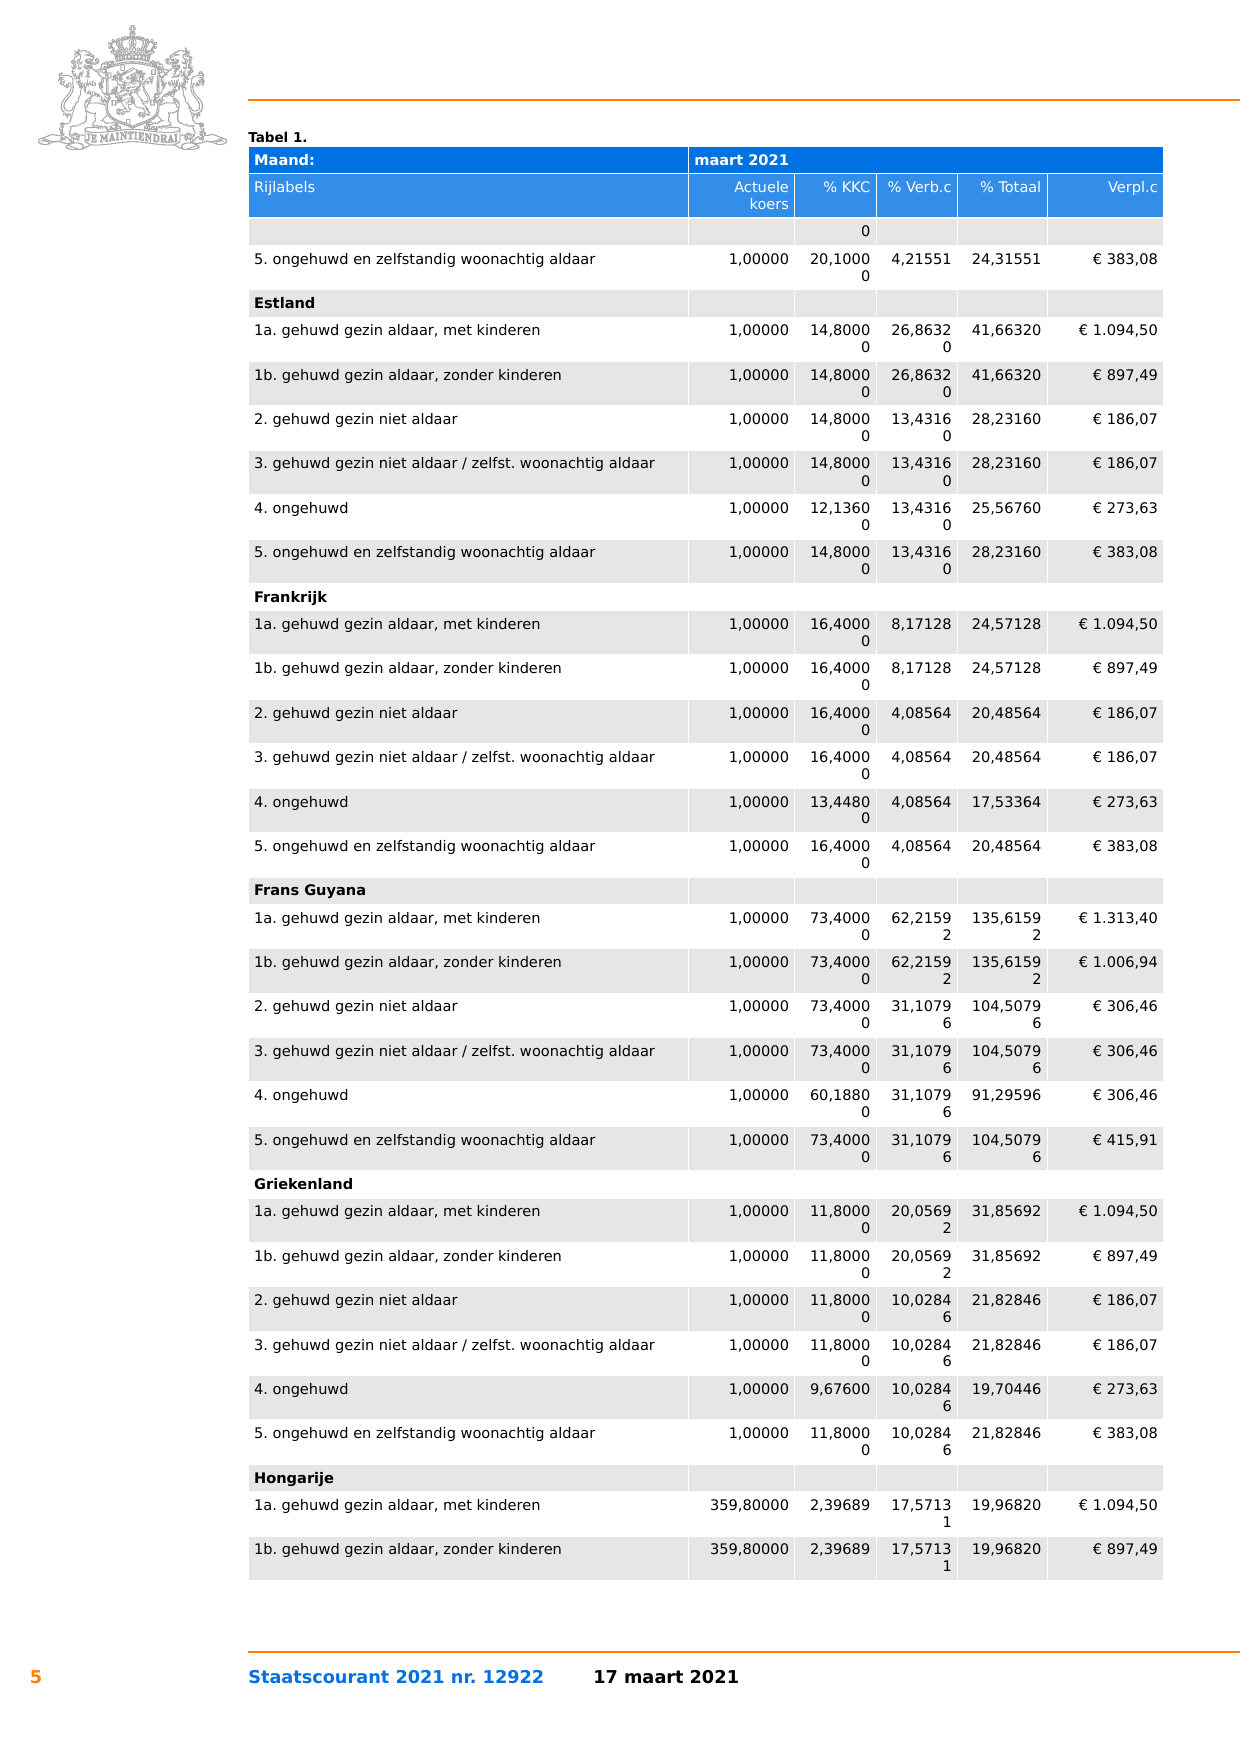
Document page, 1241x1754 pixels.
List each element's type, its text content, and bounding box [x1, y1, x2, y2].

table_cell 41,66320 [958, 362, 1047, 405]
table_cell 1,00000 [689, 1420, 794, 1464]
table_cell € 897,49 [1048, 656, 1163, 699]
table_cell [958, 219, 1047, 245]
table_cell 13,43160 [877, 495, 957, 538]
table_cell € 306,46 [1048, 994, 1163, 1037]
table_cell 1,00000 [689, 1127, 794, 1170]
table_cell 10,02846 [877, 1287, 957, 1331]
table_cell € 383,08 [1048, 246, 1163, 289]
table_cell 4,08564 [877, 744, 957, 788]
table_cell € 383,08 [1048, 833, 1163, 876]
table_cell [689, 219, 794, 245]
table_cell 1,00000 [689, 994, 794, 1037]
table_cell 10,02846 [877, 1420, 957, 1464]
table_cell 1b. gehuwd gezin aldaar, zonder kinderen [249, 1537, 688, 1580]
table_cell 31,10796 [877, 1083, 957, 1126]
table_cell 1,00000 [689, 246, 794, 289]
table_cell 20,05692 [877, 1243, 957, 1286]
table_cell [1048, 1171, 1163, 1197]
table_cell [877, 219, 957, 245]
table_cell 14,80000 [795, 362, 876, 405]
table_cell 1,00000 [689, 318, 794, 361]
table_cell 24,31551 [958, 246, 1047, 289]
table_cell 1,00000 [689, 1038, 794, 1081]
table_cell [877, 1171, 957, 1197]
table_cell 2. gehuwd gezin niet aldaar [249, 700, 688, 743]
table_cell 1a. gehuwd gezin aldaar, met kinderen [249, 905, 688, 948]
table_cell 4,08564 [877, 789, 957, 832]
table_cell Frans Guyana [249, 878, 688, 904]
table_cell 359,80000 [689, 1492, 794, 1536]
table_cell 20,05692 [877, 1199, 957, 1242]
table_cell [689, 1465, 794, 1491]
table_cell 1,00000 [689, 1287, 794, 1331]
table_cell Actuele koers [689, 174, 794, 217]
table_cell % Verb.c [877, 174, 957, 217]
table_cell 1,00000 [689, 1199, 794, 1242]
table_cell [1048, 878, 1163, 904]
table_cell [1048, 584, 1163, 610]
table_cell 1,00000 [689, 833, 794, 876]
table_cell 24,57128 [958, 656, 1047, 699]
table_cell € 186,07 [1048, 1287, 1163, 1331]
table_cell 28,23160 [958, 540, 1047, 583]
table_cell 4,21551 [877, 246, 957, 289]
table_cell 11,80000 [795, 1332, 876, 1375]
table_cell 1,00000 [689, 1376, 794, 1419]
table_cell € 273,63 [1048, 1376, 1163, 1419]
table_cell 11,80000 [795, 1420, 876, 1464]
table_cell 5. ongehuwd en zelfstandig woonachtig aldaar [249, 1127, 688, 1170]
table_cell 19,96820 [958, 1537, 1047, 1580]
table_cell 1,00000 [689, 611, 794, 654]
table_cell € 415,91 [1048, 1127, 1163, 1170]
table_cell 1a. gehuwd gezin aldaar, met kinderen [249, 318, 688, 361]
table_cell 1,00000 [689, 700, 794, 743]
table_cell 20,10000 [795, 246, 876, 289]
table_cell 13,43160 [877, 451, 957, 494]
table_cell [958, 584, 1047, 610]
table_cell 31,85692 [958, 1199, 1047, 1242]
table_cell 359,80000 [689, 1537, 794, 1580]
table_cell 1,00000 [689, 362, 794, 405]
table_cell Hongarije [249, 1465, 688, 1491]
table_cell 21,82846 [958, 1420, 1047, 1464]
table_cell 104,50796 [958, 1127, 1047, 1170]
table_cell 2,39689 [795, 1537, 876, 1580]
table_cell [795, 290, 876, 317]
table_cell 26,86320 [877, 318, 957, 361]
table_cell 1,00000 [689, 949, 794, 993]
table_cell Estland [249, 290, 688, 317]
table_cell € 897,49 [1048, 1537, 1163, 1580]
table_cell [877, 290, 957, 317]
table_cell 41,66320 [958, 318, 1047, 361]
table_cell [689, 584, 794, 610]
table_cell 4. ongehuwd [249, 1376, 688, 1419]
table_cell 104,50796 [958, 1038, 1047, 1081]
table_cell [689, 290, 794, 317]
table_cell 73,40000 [795, 994, 876, 1037]
table_cell 17,57131 [877, 1492, 957, 1536]
table_cell 16,40000 [795, 700, 876, 743]
table_cell [689, 1171, 794, 1197]
table_cell 24,57128 [958, 611, 1047, 654]
table_cell 31,10796 [877, 994, 957, 1037]
table_cell € 186,07 [1048, 451, 1163, 494]
table_cell 13,44800 [795, 789, 876, 832]
table_cell [795, 584, 876, 610]
table_cell 31,10796 [877, 1127, 957, 1170]
table_cell 19,96820 [958, 1492, 1047, 1536]
table_cell 73,40000 [795, 905, 876, 948]
table_cell 28,23160 [958, 406, 1047, 450]
table_cell Griekenland [249, 1171, 688, 1197]
table_cell € 273,63 [1048, 789, 1163, 832]
table_cell 1b. gehuwd gezin aldaar, zonder kinderen [249, 656, 688, 699]
table_cell 73,40000 [795, 949, 876, 993]
table_cell 25,56760 [958, 495, 1047, 538]
table_cell 10,02846 [877, 1376, 957, 1419]
picture [38, 25, 227, 150]
table_cell 1,00000 [689, 744, 794, 788]
table_cell 5. ongehuwd en zelfstandig woonachtig aldaar [249, 540, 688, 583]
table_cell € 897,49 [1048, 362, 1163, 405]
table_cell % Totaal [958, 174, 1047, 217]
table_cell 8,17128 [877, 611, 957, 654]
table_cell 2. gehuwd gezin niet aldaar [249, 1287, 688, 1331]
table_cell 1a. gehuwd gezin aldaar, met kinderen [249, 1492, 688, 1536]
table_cell 14,80000 [795, 406, 876, 450]
table_cell 13,43160 [877, 406, 957, 450]
table_cell [958, 1465, 1047, 1491]
table_cell € 186,07 [1048, 1332, 1163, 1375]
table_cell 1,00000 [689, 1332, 794, 1375]
table_cell 20,48564 [958, 700, 1047, 743]
table_cell [877, 584, 957, 610]
table_cell € 186,07 [1048, 406, 1163, 450]
table_cell 11,80000 [795, 1287, 876, 1331]
table_cell 91,29596 [958, 1083, 1047, 1126]
table_header Tabel 1. [248, 130, 1163, 146]
table_cell 13,43160 [877, 540, 957, 583]
table_cell € 273,63 [1048, 495, 1163, 538]
table_cell 2. gehuwd gezin niet aldaar [249, 994, 688, 1037]
table_cell 3. gehuwd gezin niet aldaar / zelfst. woonachtig aldaar [249, 1038, 688, 1081]
table_cell 9,67600 [795, 1376, 876, 1419]
table_cell 14,80000 [795, 540, 876, 583]
table_cell 3. gehuwd gezin niet aldaar / zelfst. woonachtig aldaar [249, 744, 688, 788]
table_cell 1,00000 [689, 451, 794, 494]
table_cell Frankrijk [249, 584, 688, 610]
table_cell 1b. gehuwd gezin aldaar, zonder kinderen [249, 362, 688, 405]
table_cell [1048, 1465, 1163, 1491]
table_cell [1048, 219, 1163, 245]
table_cell 16,40000 [795, 744, 876, 788]
table_cell 14,80000 [795, 451, 876, 494]
table_cell [1048, 290, 1163, 317]
table_cell 1b. gehuwd gezin aldaar, zonder kinderen [249, 949, 688, 993]
table_cell 1,00000 [689, 789, 794, 832]
table_cell [795, 1171, 876, 1197]
table_cell 1,00000 [689, 905, 794, 948]
table_cell € 1.006,94 [1048, 949, 1163, 993]
table_cell 5. ongehuwd en zelfstandig woonachtig aldaar [249, 246, 688, 289]
table_cell 26,86320 [877, 362, 957, 405]
table_cell 3. gehuwd gezin niet aldaar / zelfst. woonachtig aldaar [249, 451, 688, 494]
table_cell 20,48564 [958, 833, 1047, 876]
table_cell 73,40000 [795, 1127, 876, 1170]
table_cell 16,40000 [795, 833, 876, 876]
table_cell 104,50796 [958, 994, 1047, 1037]
table_cell Rijlabels [249, 174, 688, 217]
table_cell 2. gehuwd gezin niet aldaar [249, 406, 688, 450]
table_cell 4. ongehuwd [249, 1083, 688, 1126]
table_cell 3. gehuwd gezin niet aldaar / zelfst. woonachtig aldaar [249, 1332, 688, 1375]
table_cell 60,18800 [795, 1083, 876, 1126]
table_cell 31,10796 [877, 1038, 957, 1081]
table_cell 1,00000 [689, 1243, 794, 1286]
table_cell € 306,46 [1048, 1038, 1163, 1081]
table_cell 21,82846 [958, 1332, 1047, 1375]
table_cell € 1.094,50 [1048, 1492, 1163, 1536]
table_cell 1a. gehuwd gezin aldaar, met kinderen [249, 1199, 688, 1242]
table_cell [958, 290, 1047, 317]
table_cell 2,39689 [795, 1492, 876, 1536]
table_cell € 383,08 [1048, 540, 1163, 583]
table_cell 5. ongehuwd en zelfstandig woonachtig aldaar [249, 833, 688, 876]
table_cell € 1.094,50 [1048, 1199, 1163, 1242]
table_cell Maand: [249, 147, 688, 173]
table_cell € 186,07 [1048, 700, 1163, 743]
table_cell 62,21592 [877, 949, 957, 993]
table_cell 17,57131 [877, 1537, 957, 1580]
table_cell 4,08564 [877, 833, 957, 876]
table_cell 16,40000 [795, 656, 876, 699]
table_cell € 383,08 [1048, 1420, 1163, 1464]
table_cell 14,80000 [795, 318, 876, 361]
table_cell 1,00000 [689, 406, 794, 450]
table_cell 19,70446 [958, 1376, 1047, 1419]
table_cell € 1.313,40 [1048, 905, 1163, 948]
table_cell 0 [795, 219, 876, 245]
table_cell 135,61592 [958, 949, 1047, 993]
table_cell € 897,49 [1048, 1243, 1163, 1286]
table_cell € 1.094,50 [1048, 611, 1163, 654]
table_cell 11,80000 [795, 1199, 876, 1242]
table_cell 1,00000 [689, 1083, 794, 1126]
table_cell [249, 219, 688, 245]
table_cell 17,53364 [958, 789, 1047, 832]
table_cell 4. ongehuwd [249, 789, 688, 832]
table_cell 1a. gehuwd gezin aldaar, met kinderen [249, 611, 688, 654]
table_cell 1,00000 [689, 540, 794, 583]
table_cell 11,80000 [795, 1243, 876, 1286]
table_cell 1,00000 [689, 656, 794, 699]
table_cell 73,40000 [795, 1038, 876, 1081]
table_cell 10,02846 [877, 1332, 957, 1375]
table_cell € 1.094,50 [1048, 318, 1163, 361]
table_cell € 306,46 [1048, 1083, 1163, 1126]
table_cell 16,40000 [795, 611, 876, 654]
table_cell 8,17128 [877, 656, 957, 699]
table_cell 4,08564 [877, 700, 957, 743]
table_cell [795, 878, 876, 904]
table_cell 4. ongehuwd [249, 495, 688, 538]
table_cell 62,21592 [877, 905, 957, 948]
table_cell 20,48564 [958, 744, 1047, 788]
table_cell [958, 878, 1047, 904]
table_cell 135,61592 [958, 905, 1047, 948]
table_cell 5. ongehuwd en zelfstandig woonachtig aldaar [249, 1420, 688, 1464]
table_cell [877, 1465, 957, 1491]
table_cell % KKC [795, 174, 876, 217]
table_cell [689, 878, 794, 904]
table_cell 31,85692 [958, 1243, 1047, 1286]
table_cell 21,82846 [958, 1287, 1047, 1331]
table_cell 1,00000 [689, 495, 794, 538]
table_cell € 186,07 [1048, 744, 1163, 788]
table_cell 1b. gehuwd gezin aldaar, zonder kinderen [249, 1243, 688, 1286]
table_cell Verpl.c [1048, 174, 1163, 217]
table_cell [877, 878, 957, 904]
table_cell 28,23160 [958, 451, 1047, 494]
table_cell maart 2021 [689, 147, 1163, 173]
table_cell [795, 1465, 876, 1491]
table_cell [958, 1171, 1047, 1197]
table_cell 12,13600 [795, 495, 876, 538]
